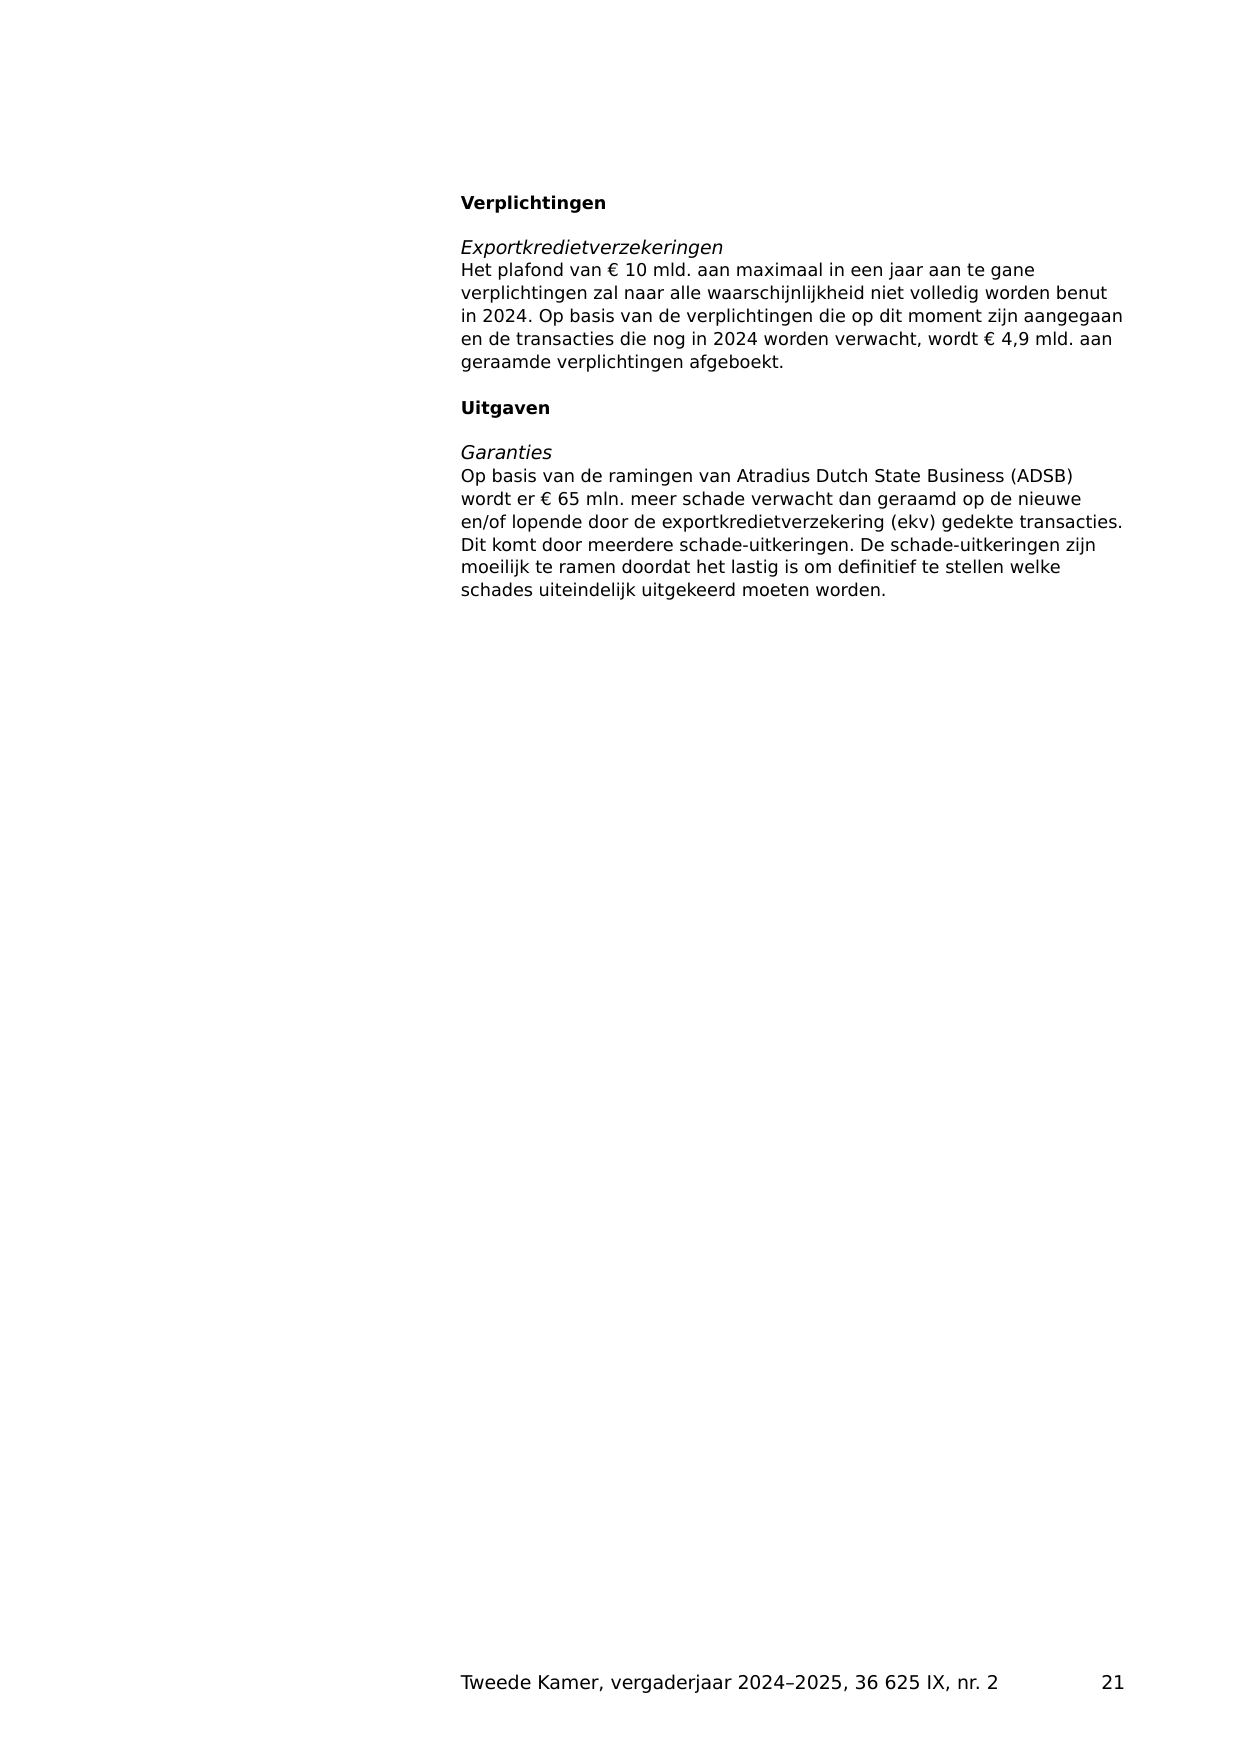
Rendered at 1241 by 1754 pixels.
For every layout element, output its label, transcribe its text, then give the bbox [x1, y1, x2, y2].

text Op basis van de ramingen van Atradius Dutch State Business (ADSB) wordt er € 65 mln. meer schade verwacht dan geraamd op de nieuwe en/of lopende door de exportkredietverzekering (ekv) gedekte transacties. Dit komt door meerdere schade-uitkeringen. De schade-uitkeringen zijn moeilijk te ramen doordat het lastig is om definitief te stellen welke schades uiteindelijk uitgekeerd moeten worden. [461, 464, 1125, 601]
text Uitgaven [461, 396, 1125, 419]
text Het plafond van € 10 mld. aan maximaal in een jaar aan te gane verplichtingen zal naar alle waarschijnlijkheid niet volledig worden benut in 2024. Op basis van de verplichtingen die op dit moment zijn aangegaan en de transacties die nog in 2024 worden verwacht, wordt € 4,9 mld. aan geraamde verplichtingen afgeboekt. [461, 258, 1125, 373]
text Garanties [461, 442, 1125, 464]
text Verplichtingen [461, 191, 1125, 214]
text Exportkredietverzekeringen [461, 237, 1125, 258]
